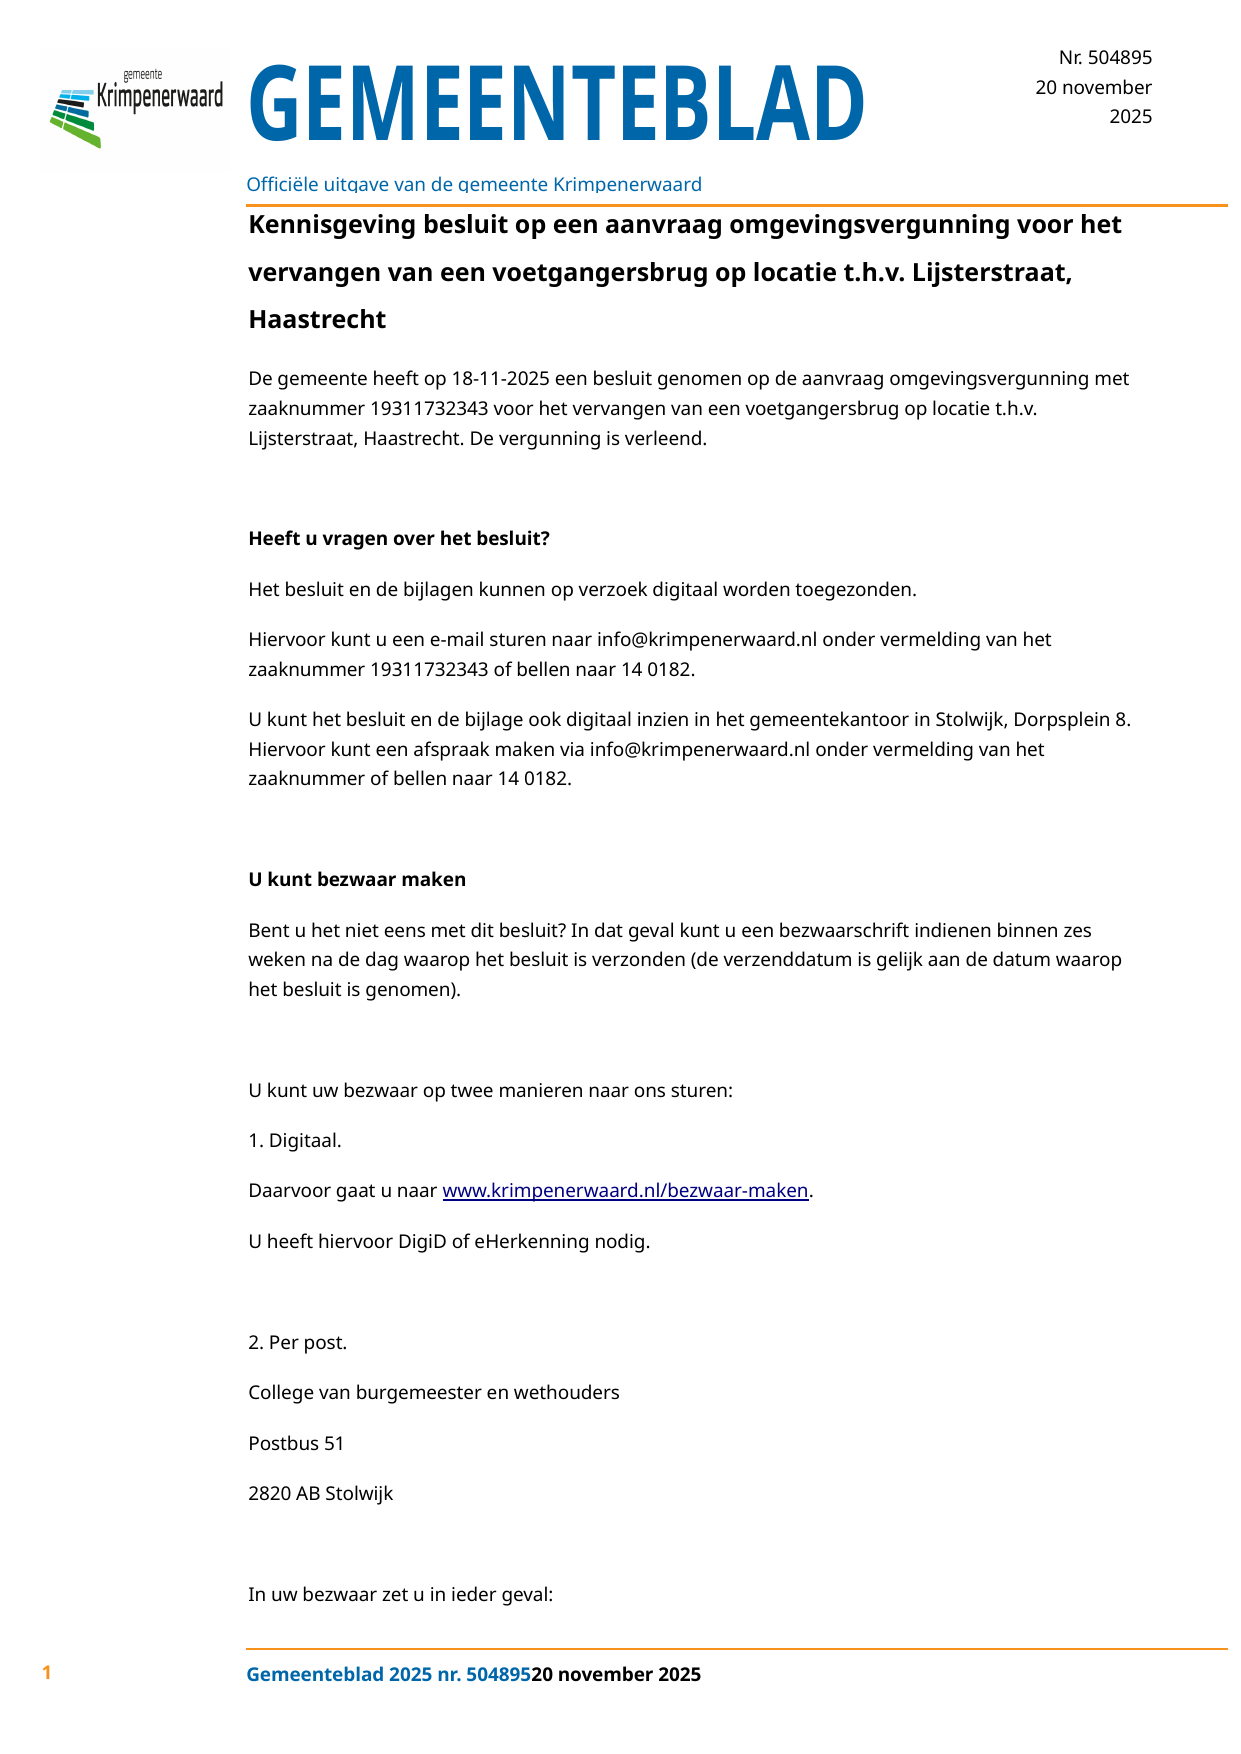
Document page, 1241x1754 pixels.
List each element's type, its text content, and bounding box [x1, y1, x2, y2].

text Daarvoor gaat u naar www.krimpenerwaard.nl/bezwaar-maken. [248, 1178, 1152, 1203]
text 2. Per post. [248, 1329, 1152, 1354]
picture [41, 47, 231, 172]
text 2820 AB Stolwijk [248, 1480, 1152, 1506]
text U heeft hiervoor DigiD of eHerkenning nodig. [248, 1228, 1152, 1254]
text Heeft u vragen over het besluit? [248, 526, 1152, 551]
text Postbus 51 [248, 1430, 1152, 1455]
text 1. Digitaal. [248, 1127, 1152, 1153]
text U kunt uw bezwaar op twee manieren naar ons sturen: [248, 1077, 1152, 1102]
text Het besluit en de bijlagen kunnen op verzoek digitaal worden toegezonden. [248, 576, 1152, 602]
text U kunt bezwaar maken [248, 866, 1152, 892]
text In uw bezwaar zet u in ieder geval: [248, 1581, 1152, 1607]
text De gemeente heeft op 18-11-2025 een besluit genomen op de aanvraag omgevingsvergunning met zaaknummer 19311732343 voor het vervangen van een voetgangersbrug op locatie t.h.v. Lijsterstraat, Haastrecht. De vergunning is verleend. [248, 366, 1152, 450]
text Bent u het niet eens met dit besluit? In dat geval kunt u een bezwaarschrift indienen binnen zes weken na de dag waarop het besluit is verzonden (de verzenddatum is gelijk aan de datum waarop het besluit is genomen). [248, 917, 1152, 1002]
text Hiervoor kunt u een e-mail sturen naar info@krimpenerwaard.nl onder vermelding van het zaaknummer 19311732343 of bellen naar 14 0182. [248, 626, 1152, 682]
text College van burgemeester en wethouders [248, 1379, 1152, 1405]
text U kunt het besluit en de bijlage ook digitaal inzien in het gemeentekantoor in Stolwijk, Dorpsplein 8. Hiervoor kunt een afspraak maken via info@krimpenerwaard.nl onder vermelding van het zaaknummer of bellen naar 14 0182. [248, 706, 1152, 791]
text Kennisgeving besluit op een aanvraag omgevingsvergunning voor het vervangen van een voetgangersbrug op locatie t.h.v. Lijsterstraat, Haastrecht [248, 207, 1152, 336]
